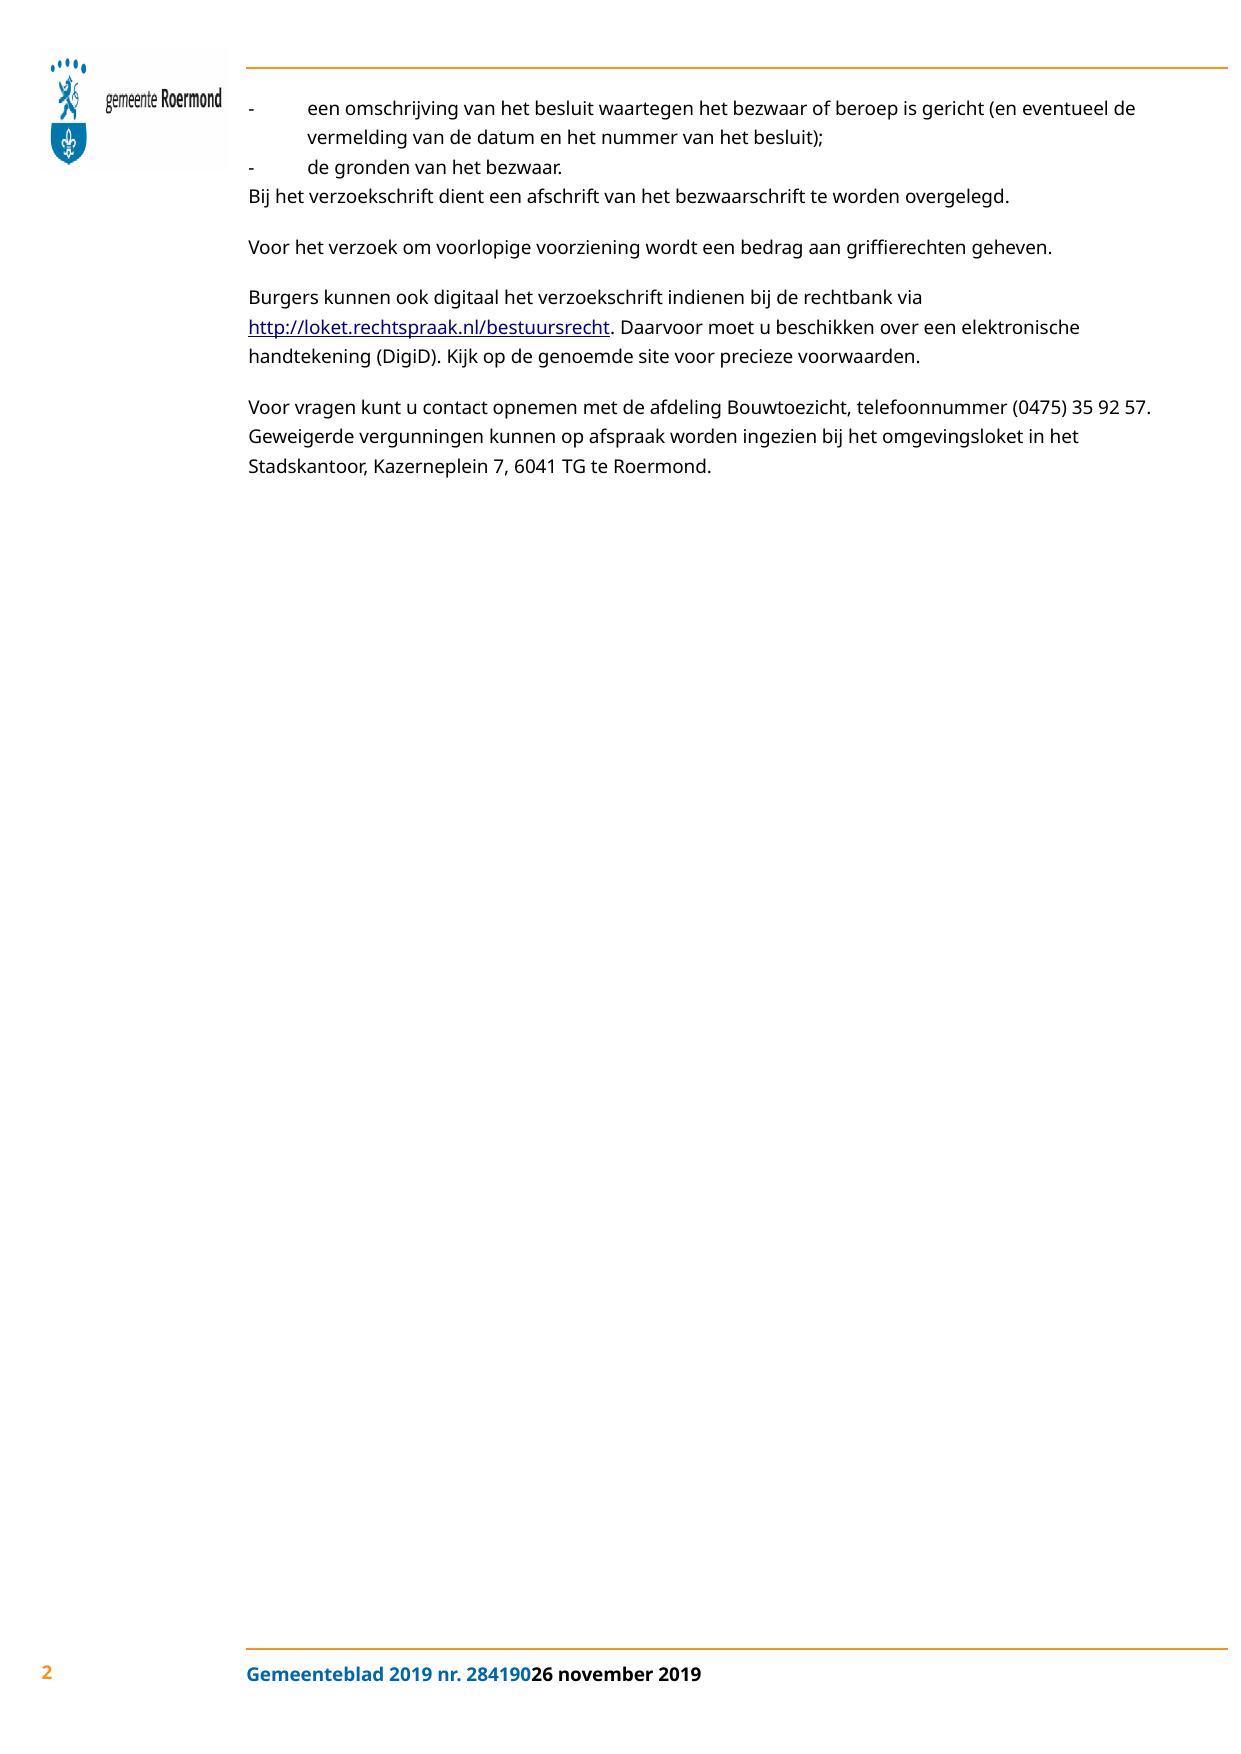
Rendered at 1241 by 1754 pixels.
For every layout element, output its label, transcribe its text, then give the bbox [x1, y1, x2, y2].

list een omschrijving van het besluit waartegen het bezwaar of beroep is gericht (en eventueel de vermelding van de datum en het nummer van het besluit); [248, 95, 1152, 150]
text Voor het verzoek om voorlopige voorziening wordt een bedrag aan griffierechten geheven. [248, 234, 1152, 260]
text Bij het verzoekschrift dient een afschrift van het bezwaarschrift te worden overgelegd. [248, 183, 1152, 209]
text Voor vragen kunt u contact opnemen met de afdeling Bouwtoezicht, telefoonnummer (0475) 35 92 57. Geweigerde vergunningen kunnen op afspraak worden ingezien bij het omgevingsloket in het Stadskantoor, Kazerneplein 7, 6041 TG te Roermond. [248, 394, 1152, 479]
text Burgers kunnen ook digitaal het verzoekschrift indienen bij de rechtbank via http://loket.rechtspraak.nl/bestuursrecht. Daarvoor moet u beschikken over een elektronische handtekening (DigiD). Kijk op de genoemde site voor precieze voorwaarden. [248, 284, 1152, 369]
list de gronden van het bezwaar. [248, 154, 1152, 180]
picture [41, 47, 231, 172]
